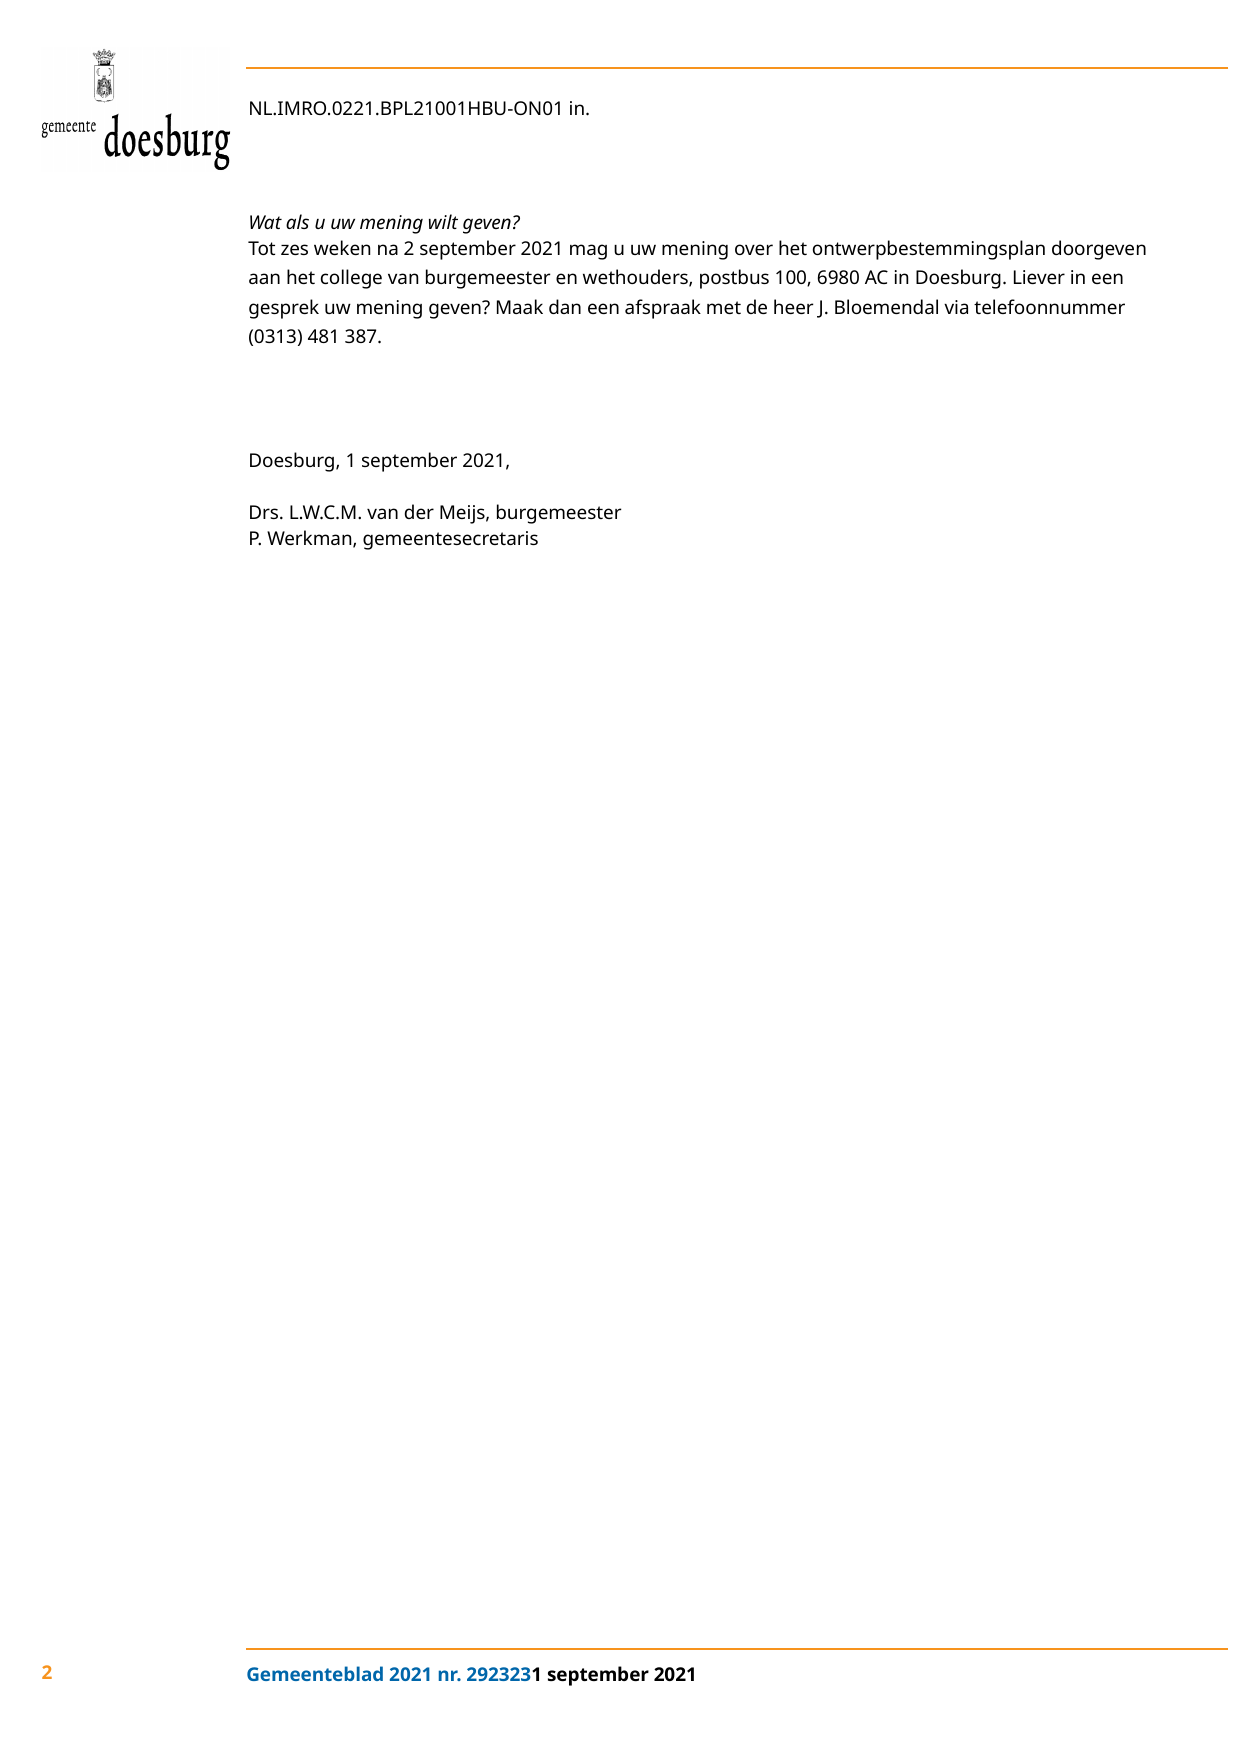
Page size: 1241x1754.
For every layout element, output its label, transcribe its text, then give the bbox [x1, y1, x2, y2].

text Wat als u uw mening wilt geven? [248, 209, 1152, 235]
text Drs. L.W.C.M. van der Meijs, burgemeester [248, 499, 1152, 525]
text P. Werkman, gemeentesecretaris [248, 525, 1152, 551]
text Tot zes weken na 2 september 2021 mag u uw mening over het ontwerpbestemmingsplan doorgeven aan het college van burgemeester en wethouders, postbus 100, 6980 AC in Doesburg. Liever in een gesprek uw mening geven? Maak dan een afspraak met de heer J. Bloemendal via telefoonnummer (0313) 481 387. [248, 235, 1152, 349]
picture [41, 47, 231, 172]
text Doesburg, 1 september 2021, [248, 448, 1152, 473]
text NL.IMRO.0221.BPL21001HBU-ON01 in. [248, 95, 1152, 121]
